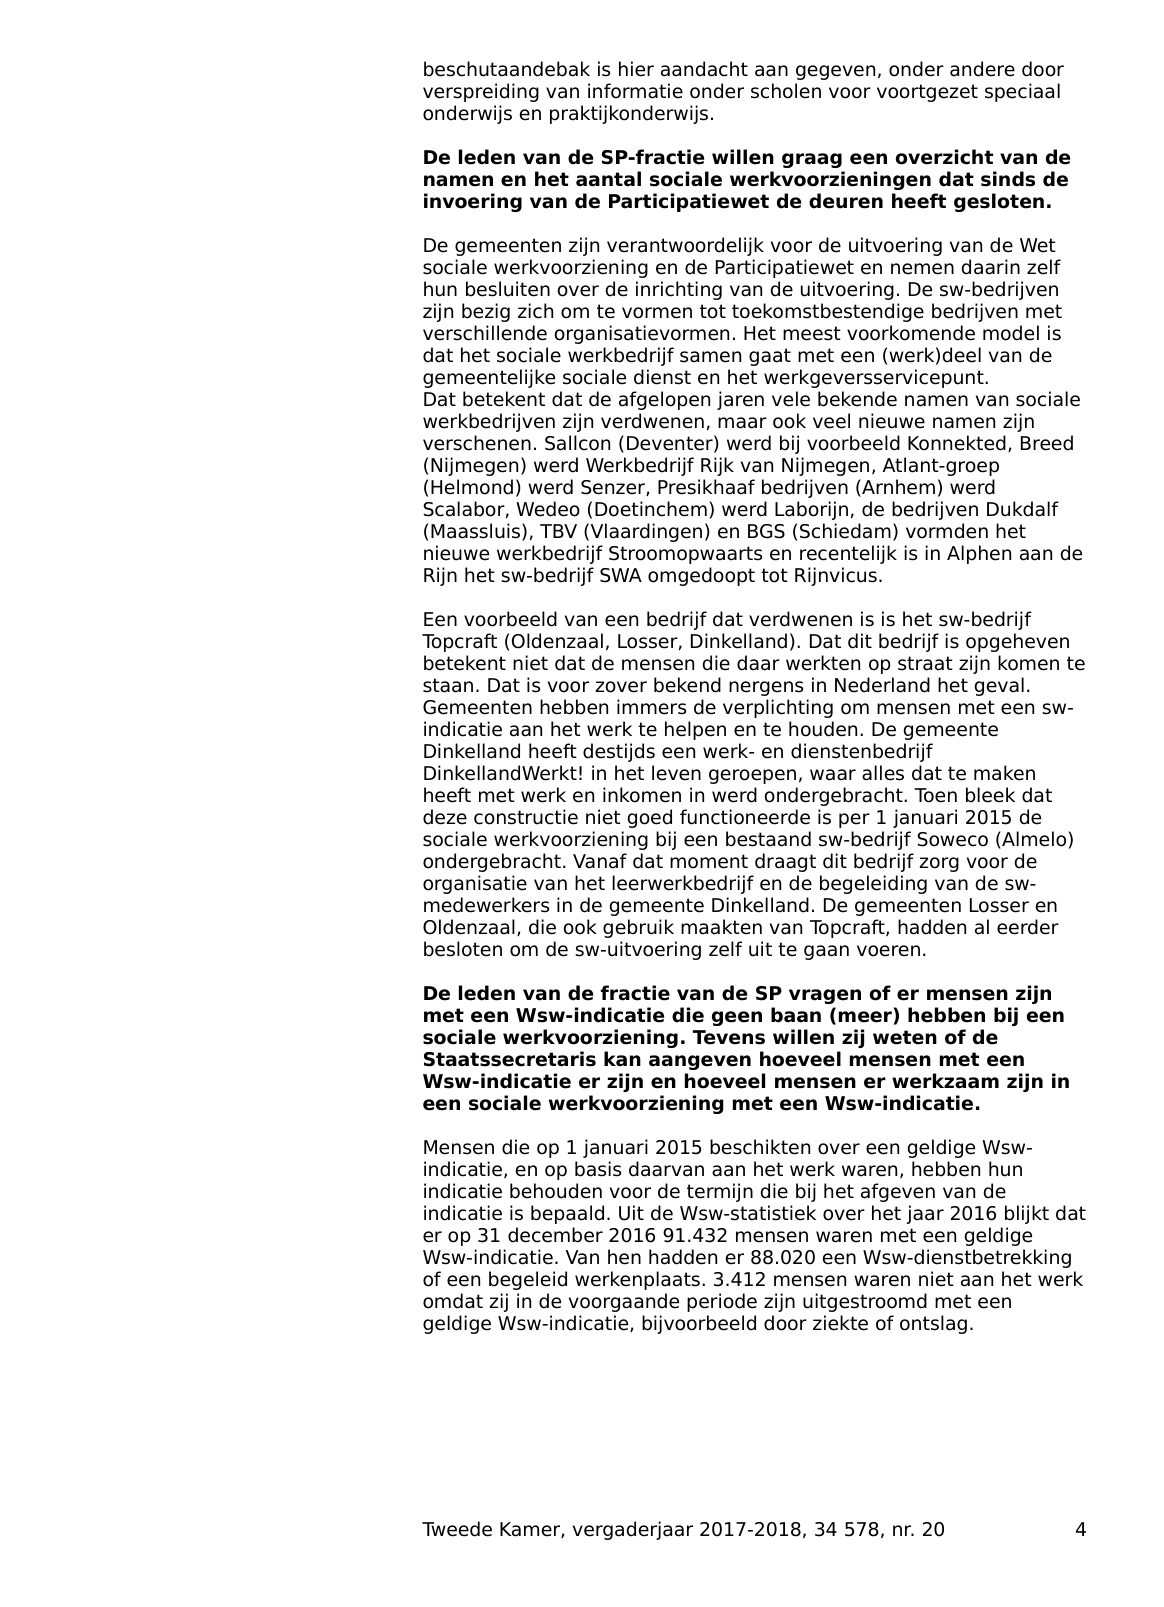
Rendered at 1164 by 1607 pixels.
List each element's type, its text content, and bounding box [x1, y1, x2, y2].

text De leden van de fractie van de SP vragen of er mensen zijn met een Wsw-indicatie die geen baan (meer) hebben bij een sociale werkvoorziening. Tevens willen zij weten of de Staatssecretaris kan aangeven hoeveel mensen met een Wsw-indicatie er zijn en hoeveel mensen er werkzaam zijn in een sociale werkvoorziening met een Wsw-indicatie. [422, 983, 1087, 1115]
text Een voorbeeld van een bedrijf dat verdwenen is is het sw-bedrijf Topcraft (Oldenzaal, Losser, Dinkelland). Dat dit bedrijf is opgeheven betekent niet dat de mensen die daar werkten op straat zijn komen te staan. Dat is voor zover bekend nergens in Nederland het geval. Gemeenten hebben immers de verplichting om mensen met een sw-indicatie aan het werk te helpen en te houden. De gemeente Dinkelland heeft destijds een werk- en dienstenbedrijf DinkellandWerkt! in het leven geroepen, waar alles dat te maken heeft met werk en inkomen in werd ondergebracht. Toen bleek dat deze constructie niet goed functioneerde is per 1 januari 2015 de sociale werkvoorziening bij een bestaand sw-bedrijf Soweco (Almelo) ondergebracht. Vanaf dat moment draagt dit bedrijf zorg voor de organisatie van het leerwerkbedrijf en de begeleiding van de sw-medewerkers in de gemeente Dinkelland. De gemeenten Losser en Oldenzaal, die ook gebruik maakten van Topcraft, hadden al eerder besloten om de sw-uitvoering zelf uit te gaan voeren. [422, 609, 1087, 961]
text beschutaandebak is hier aandacht aan gegeven, onder andere door verspreiding van informatie onder scholen voor voortgezet speciaal onderwijs en praktijkonderwijs. [422, 59, 1087, 125]
text De gemeenten zijn verantwoordelijk voor de uitvoering van de Wet sociale werkvoorziening en de Participatiewet en nemen daarin zelf hun besluiten over de inrichting van de uitvoering. De sw-bedrijven zijn bezig zich om te vormen tot toekomstbestendige bedrijven met verschillende organisatievormen. Het meest voorkomende model is dat het sociale werkbedrijf samen gaat met een (werk)deel van de gemeentelijke sociale dienst en het werkgeversservicepunt. [422, 235, 1087, 389]
text Mensen die op 1 januari 2015 beschikten over een geldige Wsw-indicatie, en op basis daarvan aan het werk waren, hebben hun indicatie behouden voor de termijn die bij het afgeven van de indicatie is bepaald. Uit de Wsw-statistiek over het jaar 2016 blijkt dat er op 31 december 2016 91.432 mensen waren met een geldige Wsw-indicatie. Van hen hadden er 88.020 een Wsw-dienstbetrekking of een begeleid werkenplaats. 3.412 mensen waren niet aan het werk omdat zij in de voorgaande periode zijn uitgestroomd met een geldige Wsw-indicatie, bijvoorbeeld door ziekte of ontslag. [422, 1137, 1087, 1335]
text Dat betekent dat de afgelopen jaren vele bekende namen van sociale werkbedrijven zijn verdwenen, maar ook veel nieuwe namen zijn verschenen. Sallcon (Deventer) werd bij voorbeeld Konnekted, Breed (Nijmegen) werd Werkbedrijf Rijk van Nijmegen, Atlant-groep (Helmond) werd Senzer, Presikhaaf bedrijven (Arnhem) werd Scalabor, Wedeo (Doetinchem) werd Laborijn, de bedrijven Dukdalf (Maassluis), TBV (Vlaardingen) en BGS (Schiedam) vormden het nieuwe werkbedrijf Stroomopwaarts en recentelijk is in Alphen aan de Rijn het sw-bedrijf SWA omgedoopt tot Rijnvicus. [422, 389, 1087, 587]
text De leden van de SP-fractie willen graag een overzicht van de namen en het aantal sociale werkvoorzieningen dat sinds de invoering van de Participatiewet de deuren heeft gesloten. [422, 147, 1087, 213]
